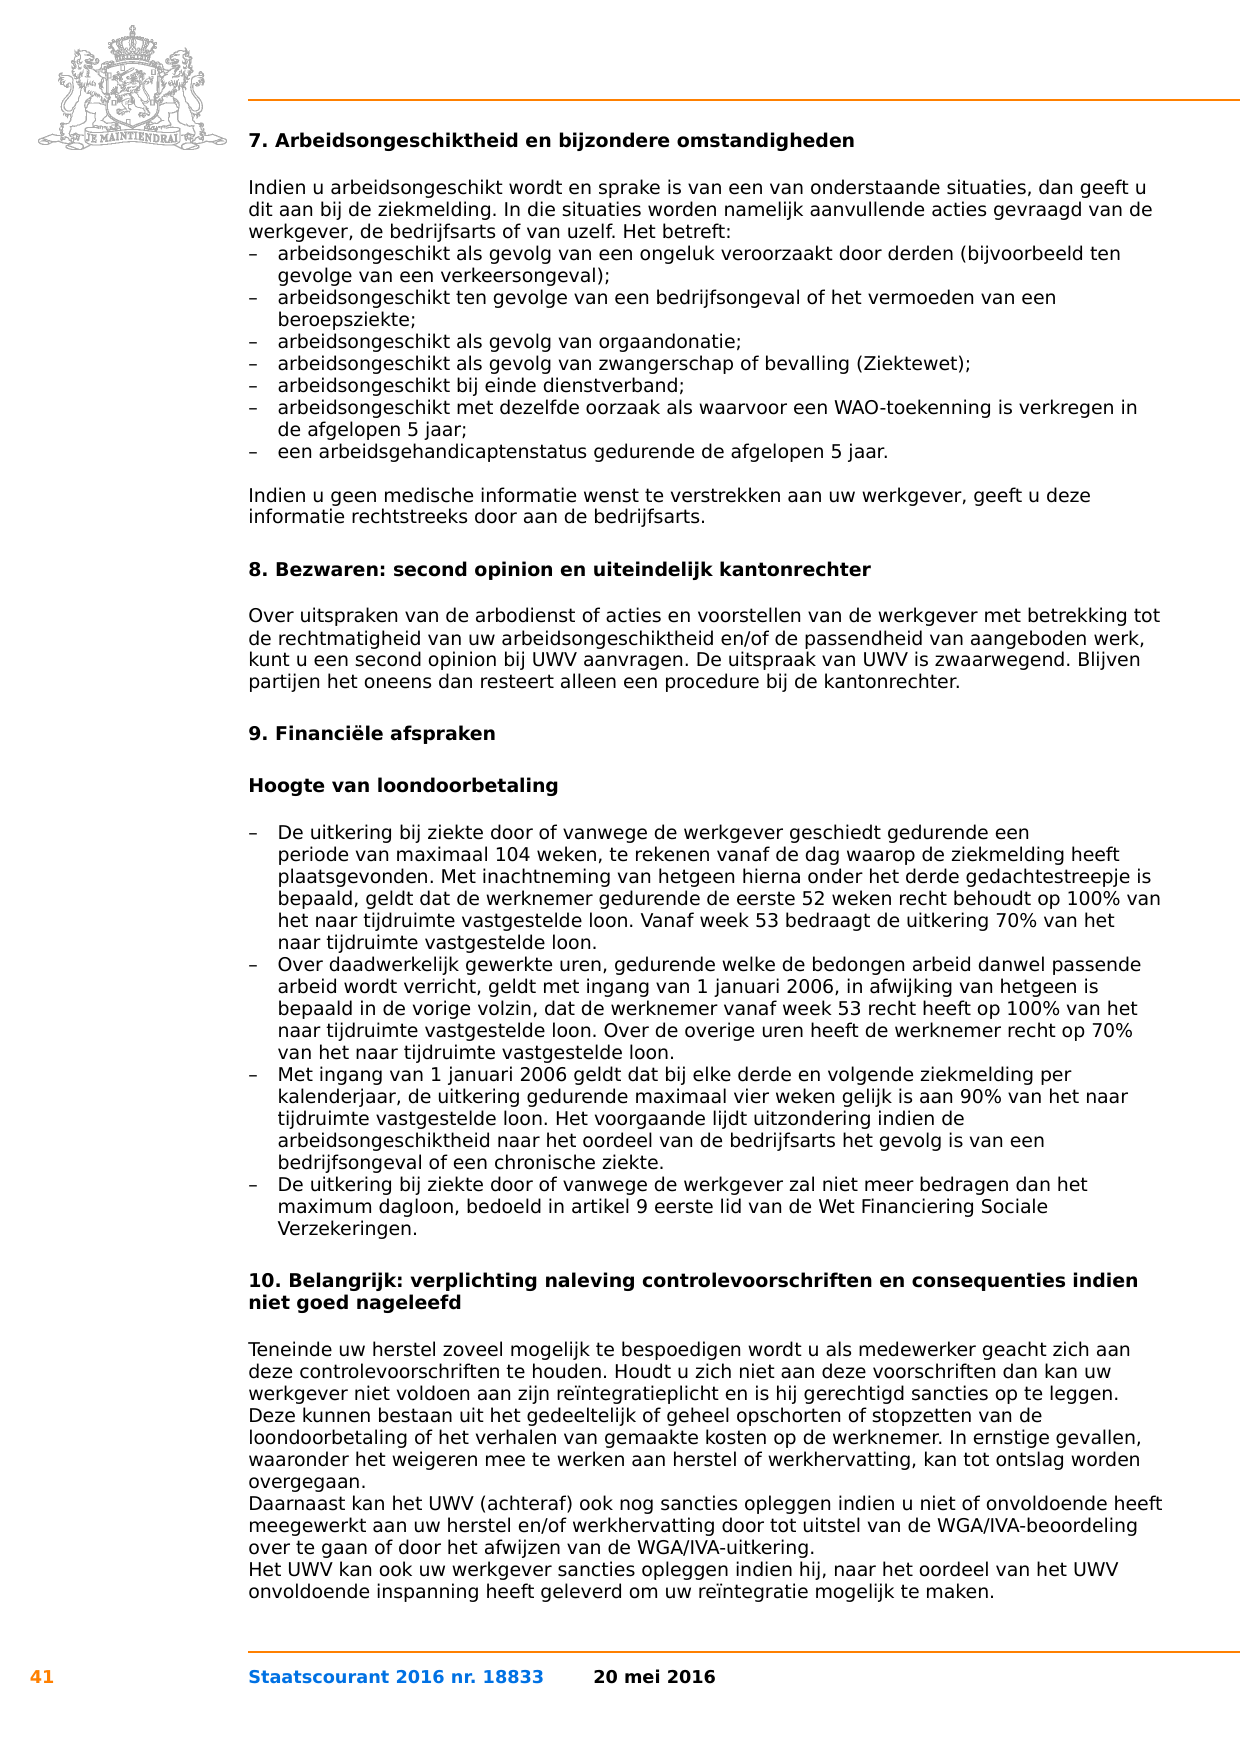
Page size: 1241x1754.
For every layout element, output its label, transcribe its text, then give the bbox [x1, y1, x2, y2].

text – arbeidsongeschikt als gevolg van een ongeluk veroorzaakt door derden (bijvoorbeeld ten gevolge van een verkeersongeval); [248, 243, 1163, 287]
text – arbeidsongeschikt als gevolg van zwangerschap of bevalling (Ziektewet); [248, 353, 1163, 375]
text – een arbeidsgehandicaptenstatus gedurende de afgelopen 5 jaar. [248, 441, 1163, 463]
text – Over daadwerkelijk gewerkte uren, gedurende welke de bedongen arbeid danwel passende arbeid wordt verricht, geldt met ingang van 1 januari 2006, in afwijking van hetgeen is bepaald in de vorige volzin, dat de werknemer vanaf week 53 recht heeft op 100% van het naar tijdruimte vastgestelde loon. Over de overige uren heeft de werknemer recht op 70% van het naar tijdruimte vastgestelde loon. [248, 954, 1163, 1064]
picture [38, 25, 227, 150]
subtitle 8. Bezwaren: second opinion en uiteindelijk kantonrechter [248, 558, 1163, 580]
text – arbeidsongeschikt bij einde dienstverband; [248, 375, 1163, 397]
text – arbeidsongeschikt ten gevolge van een bedrijfsongeval of het vermoeden van een beroepsziekte; [248, 287, 1163, 331]
subtitle 7. Arbeidsongeschiktheid en bijzondere omstandigheden [248, 130, 1163, 152]
text Het UWV kan ook uw werkgever sancties opleggen indien hij, naar het oordeel van het UWV onvoldoende inspanning heeft geleverd om uw reïntegratie mogelijk te maken. [248, 1559, 1163, 1603]
subtitle 10. Belangrijk: verplichting naleving controlevoorschriften en consequenties indien niet goed nageleefd [248, 1270, 1163, 1314]
text – arbeidsongeschikt als gevolg van orgaandonatie; [248, 331, 1163, 353]
text Over uitspraken van de arbodienst of acties en voorstellen van de werkgever met betrekking tot de rechtmatigheid van uw arbeidsongeschiktheid en/of de passendheid van aangeboden werk, kunt u een second opinion bij UWV aanvragen. De uitspraak van UWV is zwaarwegend. Blijven partijen het oneens dan resteert alleen een procedure bij de kantonrechter. [248, 605, 1163, 693]
text – arbeidsongeschikt met dezelfde oorzaak als waarvoor een WAO-toekenning is verkregen in de afgelopen 5 jaar; [248, 397, 1163, 441]
text Teneinde uw herstel zoveel mogelijk te bespoedigen wordt u als medewerker geacht zich aan deze controlevoorschriften te houden. Houdt u zich niet aan deze voorschriften dan kan uw werkgever niet voldoen aan zijn reïntegratieplicht en is hij gerechtigd sancties op te leggen. Deze kunnen bestaan uit het gedeeltelijk of geheel opschorten of stopzetten van de loondoorbetaling of het verhalen van gemaakte kosten op de werknemer. In ernstige gevallen, waaronder het weigeren mee te werken aan herstel of werkhervatting, kan tot ontslag worden overgegaan. [248, 1339, 1163, 1493]
subtitle 9. Financiële afspraken [248, 723, 1163, 745]
text Indien u arbeidsongeschikt wordt en sprake is van een van onderstaande situaties, dan geeft u dit aan bij de ziekmelding. In die situaties worden namelijk aanvullende acties gevraagd van de werkgever, de bedrijfsarts of van uzelf. Het betreft: [248, 177, 1163, 243]
text Daarnaast kan het UWV (achteraf) ook nog sancties opleggen indien u niet of onvoldoende heeft meegewerkt aan uw herstel en/of werkhervatting door tot uitstel van de WGA/IVA-beoordeling over te gaan of door het afwijzen van de WGA/IVA-uitkering. [248, 1493, 1163, 1559]
text – De uitkering bij ziekte door of vanwege de werkgever geschiedt gedurende een [248, 822, 1163, 844]
text Indien u geen medische informatie wenst te verstrekken aan uw werkgever, geeft u deze informatie rechtstreeks door aan de bedrijfsarts. [248, 484, 1163, 528]
text periode van maximaal 104 weken, te rekenen vanaf de dag waarop de ziekmelding heeft plaatsgevonden. Met inachtneming van hetgeen hierna onder het derde gedachtestreepje is bepaald, geldt dat de werknemer gedurende de eerste 52 weken recht behoudt op 100% van het naar tijdruimte vastgestelde loon. Vanaf week 53 bedraagt de uitkering 70% van het naar tijdruimte vastgestelde loon. [277, 844, 1163, 954]
text – De uitkering bij ziekte door of vanwege de werkgever zal niet meer bedragen dan het maximum dagloon, bedoeld in artikel 9 eerste lid van de Wet Financiering Sociale Verzekeringen. [248, 1174, 1163, 1240]
subtitle Hoogte van loondoorbetaling [248, 775, 1163, 797]
text – Met ingang van 1 januari 2006 geldt dat bij elke derde en volgende ziekmelding per kalenderjaar, de uitkering gedurende maximaal vier weken gelijk is aan 90% van het naar tijdruimte vastgestelde loon. Het voorgaande lijdt uitzondering indien de arbeidsongeschiktheid naar het oordeel van de bedrijfsarts het gevolg is van een bedrijfsongeval of een chronische ziekte. [248, 1064, 1163, 1174]
